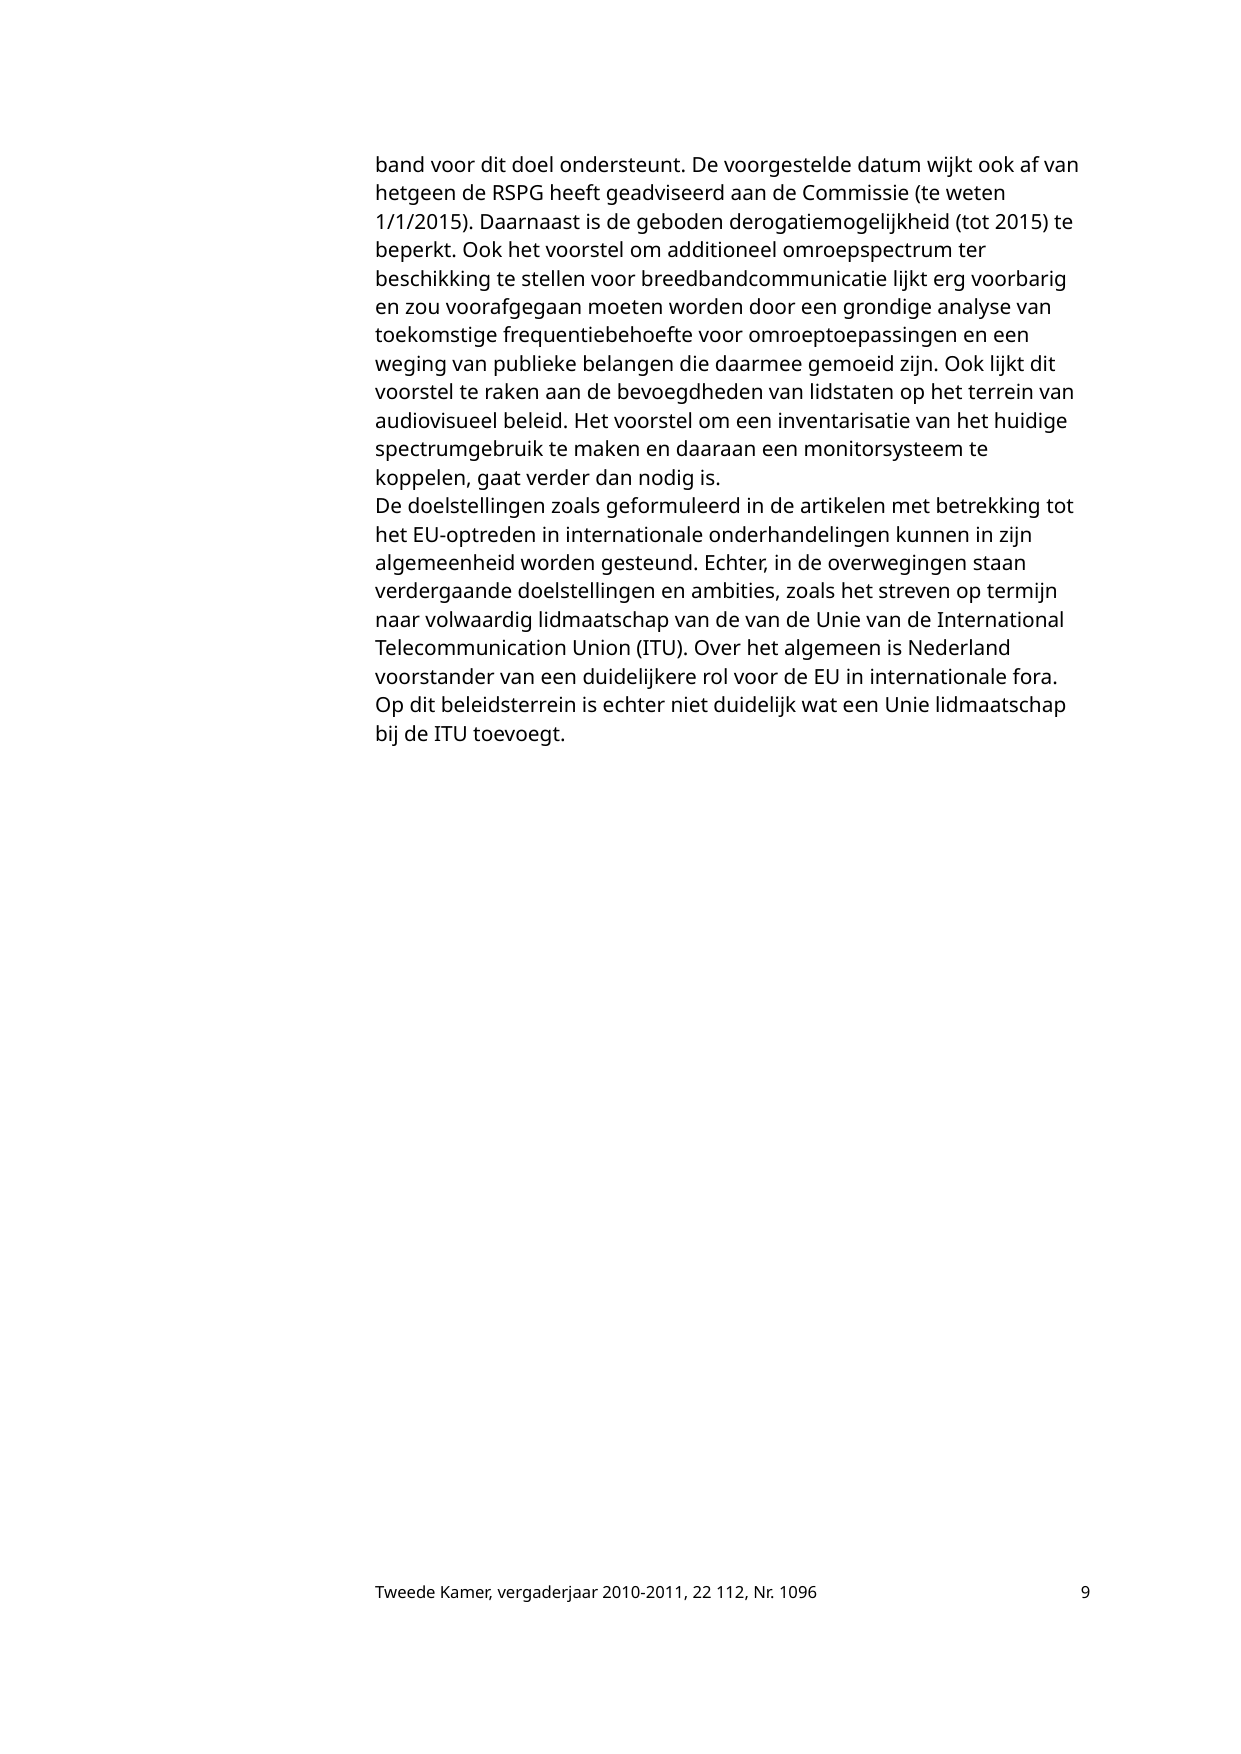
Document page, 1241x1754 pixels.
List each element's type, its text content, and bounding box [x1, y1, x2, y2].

text band voor dit doel ondersteunt. De voorgestelde datum wijkt ook af van hetgeen de RSPG heeft geadviseerd aan de Commissie (te weten 1/1/2015). Daarnaast is de geboden derogatiemogelijkheid (tot 2015) te beperkt. Ook het voorstel om additioneel omroepspectrum ter beschikking te stellen voor breedbandcommunicatie lijkt erg voorbarig en zou voorafgegaan moeten worden door een grondige analyse van toekomstige frequentiebehoefte voor omroeptoepassingen en een weging van publieke belangen die daarmee gemoeid zijn. Ook lijkt dit voorstel te raken aan de bevoegdheden van lidstaten op het terrein van audiovisueel beleid. Het voorstel om een inventarisatie van het huidige spectrumgebruik te maken en daaraan een monitorsysteem te koppelen, gaat verder dan nodig is. [375, 150, 1090, 491]
text De doelstellingen zoals geformuleerd in de artikelen met betrekking tot het EU-optreden in internationale onderhandelingen kunnen in zijn algemeenheid worden gesteund. Echter, in de overwegingen staan verdergaande doelstellingen en ambities, zoals het streven op termijn naar volwaardig lidmaatschap van de van de Unie van de International Telecommunication Union (ITU). Over het algemeen is Nederland voorstander van een duidelijkere rol voor de EU in internationale fora. Op dit beleidsterrein is echter niet duidelijk wat een Unie lidmaatschap bij de ITU toevoegt. [375, 491, 1090, 747]
